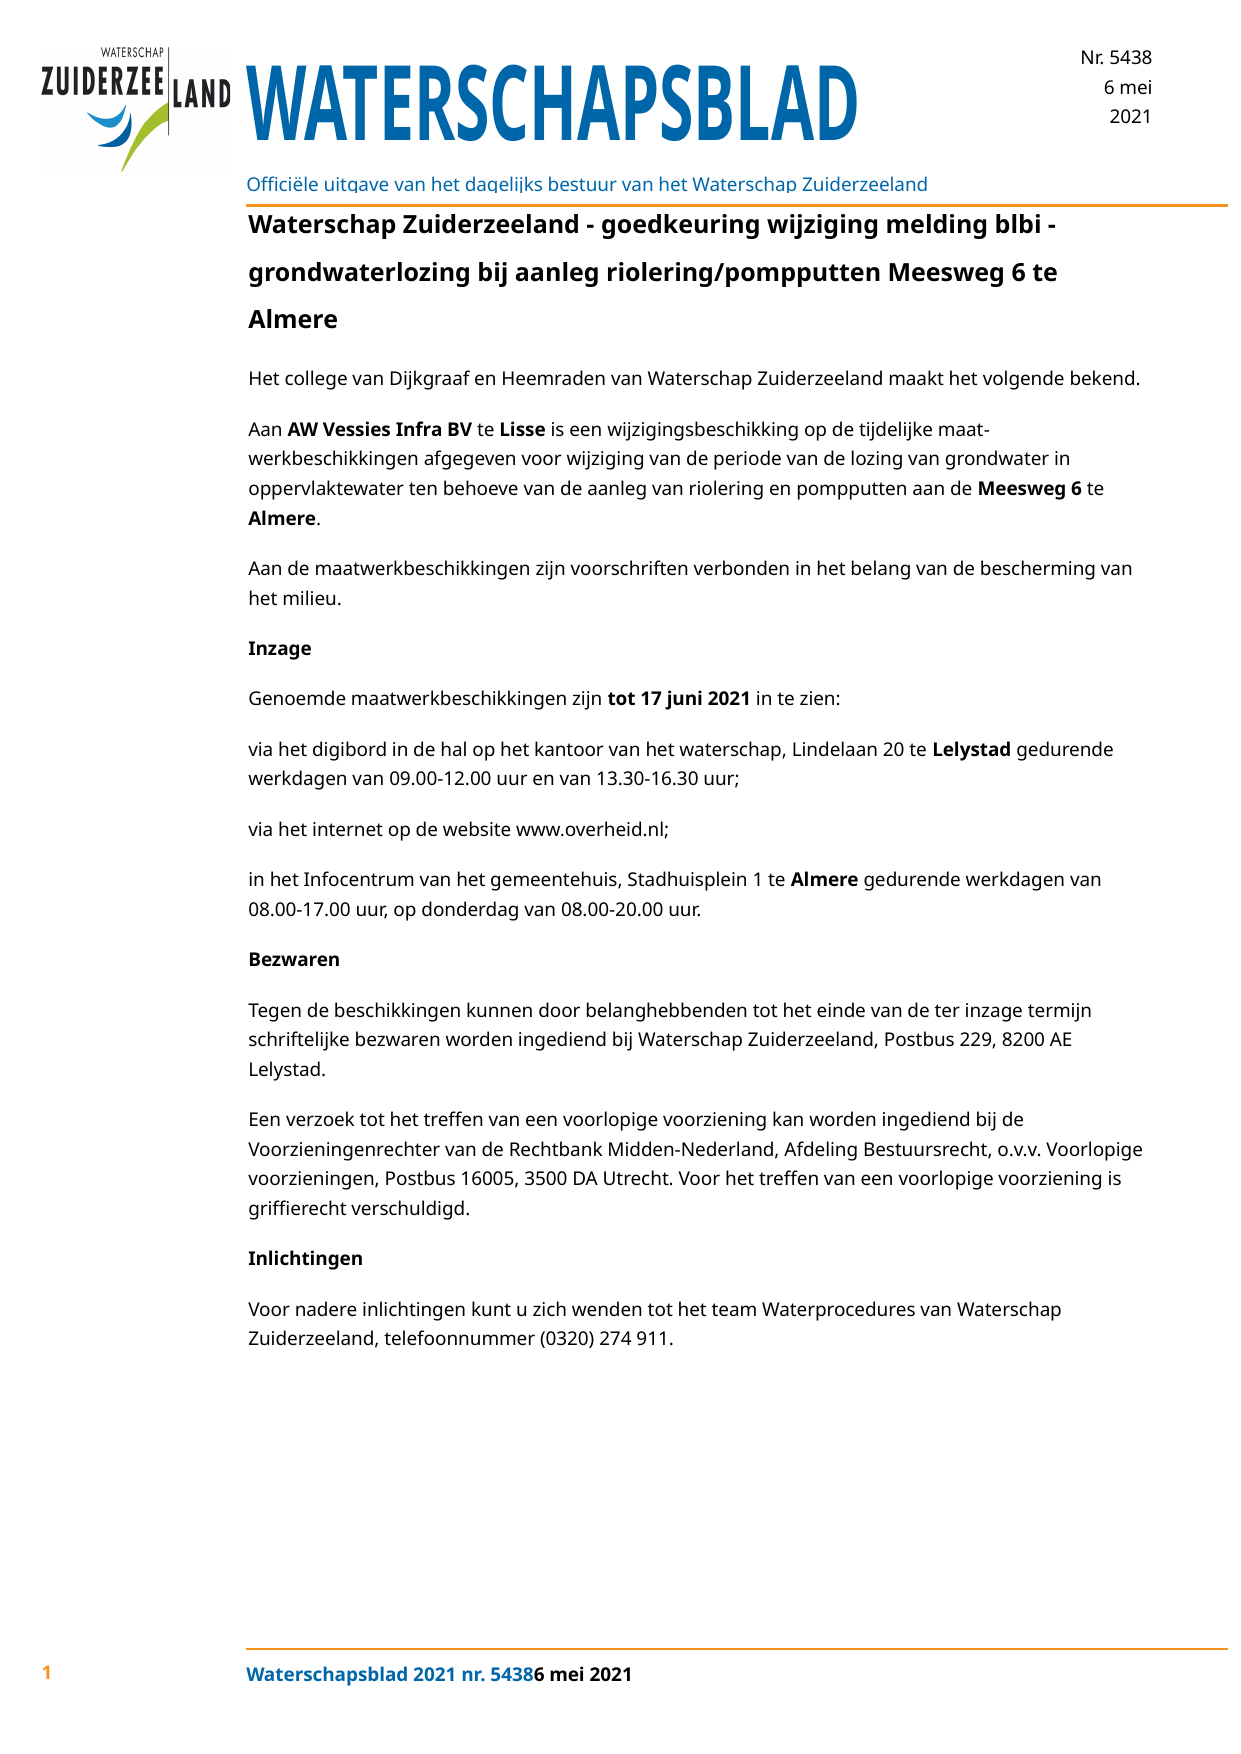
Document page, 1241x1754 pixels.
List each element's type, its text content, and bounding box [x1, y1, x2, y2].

text Inzage [248, 635, 1152, 661]
text in het Infocentrum van het gemeentehuis, Stadhuisplein 1 te Almere gedurende werkdagen van 08.00-17.00 uur, op donderdag van 08.00-20.00 uur. [248, 866, 1152, 922]
text via het internet op de website www.overheid.nl; [248, 816, 1152, 842]
text Inlichtingen [248, 1246, 1152, 1271]
text Bezwaren [248, 946, 1152, 972]
text Het college van Dijkgraaf en Heemraden van Waterschap Zuiderzeeland maakt het volgende bekend. [248, 366, 1152, 391]
text Een verzoek tot het treffen van een voorlopige voorziening kan worden ingediend bij de Voorzieningenrechter van de Rechtbank Midden-Nederland, Afdeling Bestuursrecht, o.v.v. Voorlopige voorzieningen, Postbus 16005, 3500 DA Utrecht. Voor het treffen van een voorlopige voorziening is griffierecht verschuldigd. [248, 1106, 1152, 1221]
text Waterschap Zuiderzeeland - goedkeuring wijziging melding blbi - grondwaterlozing bij aanleg riolering/pompputten Meesweg 6 te Almere [248, 207, 1152, 336]
text Genoemde maatwerkbeschikkingen zijn tot 17 juni 2021 in te zien: [248, 686, 1152, 711]
text Aan AW Vessies Infra BV te Lisse is een wijzigingsbeschikking op de tijdelijke maat­werkbeschikkingen afgegeven voor wijziging van de periode van de lozing van grondwater in oppervlaktewater ten behoeve van de aanleg van riolering en pompputten aan de Meesweg 6 te Almere. [248, 416, 1152, 530]
picture [41, 47, 231, 172]
text Aan de maatwerkbeschikkingen zijn voorschriften verbonden in het belang van de bescherming van het milieu. [248, 555, 1152, 610]
text via het digibord in de hal op het kantoor van het waterschap, Lindelaan 20 te Lelystad gedurende werkdagen van 09.00-12.00 uur en van 13.30-16.30 uur; [248, 736, 1152, 791]
text Tegen de beschikkingen kunnen door belanghebbenden tot het einde van de ter inzage termijn schriftelijke bezwaren worden ingediend bij Waterschap Zuiderzeeland, Postbus 229, 8200 AE Lelystad. [248, 997, 1152, 1082]
text Voor nadere inlichtingen kunt u zich wenden tot het team Waterprocedures van Waterschap Zuiderzeeland, telefoonnummer (0320) 274 911. [248, 1296, 1152, 1351]
